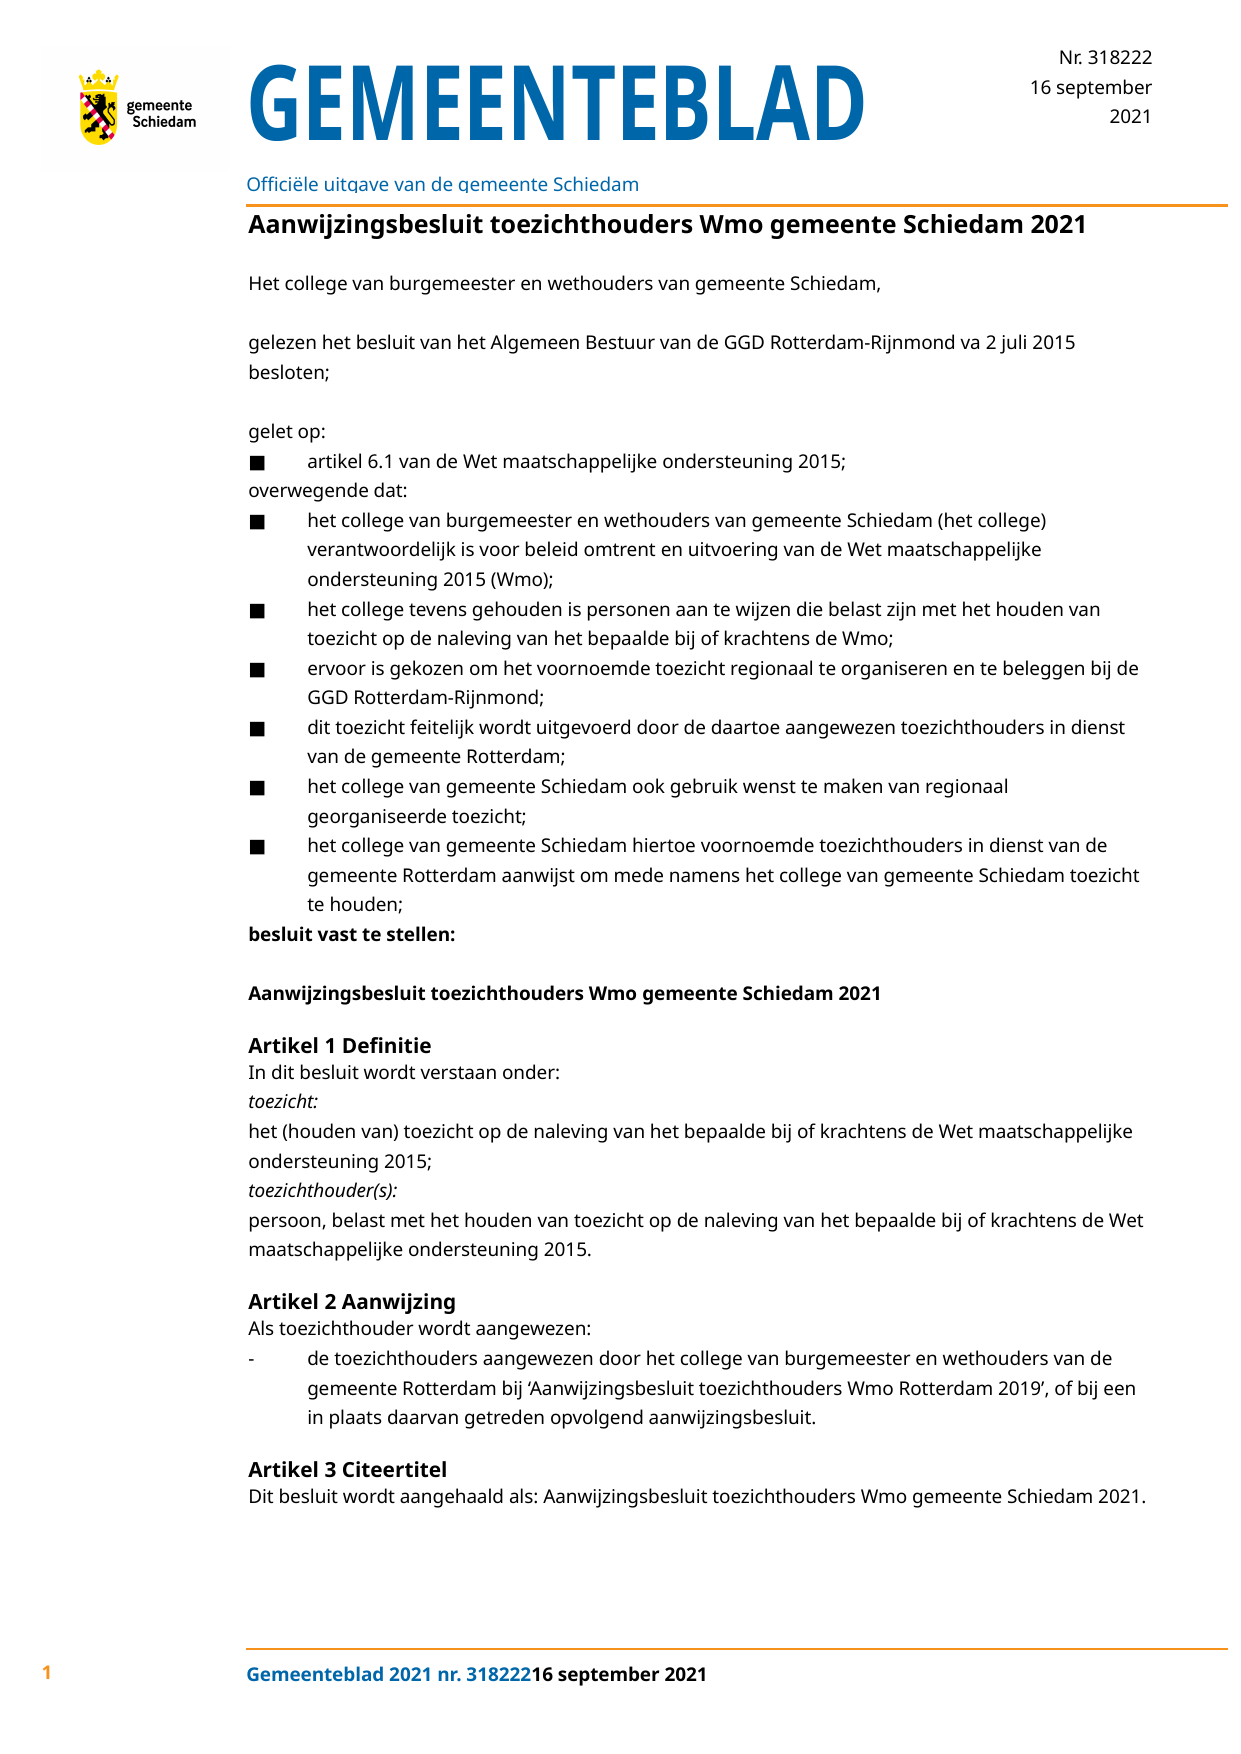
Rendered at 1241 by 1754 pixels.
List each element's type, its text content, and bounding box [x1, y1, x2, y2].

text Als toezichthouder wordt aangewezen: [248, 1316, 1152, 1341]
list het college van gemeente Schiedam ook gebruik wenst te maken van regionaal georganiseerde toezicht; [248, 773, 1152, 828]
text toezicht: [248, 1089, 1152, 1114]
text Artikel 2 Aanwijzing [248, 1287, 1152, 1316]
text Artikel 3 Citeertitel [248, 1455, 1152, 1483]
text besluit vast te stellen: [248, 921, 1152, 947]
list artikel 6.1 van de Wet maatschappelijke ondersteuning 2015; [248, 448, 1152, 473]
list ervoor is gekozen om het voornoemde toezicht regionaal te organiseren en te beleggen bij de GGD Rotterdam-Rijnmond; [248, 655, 1152, 710]
picture [41, 47, 231, 172]
text Het college van burgemeester en wethouders van gemeente Schiedam, [248, 270, 1152, 296]
list het college tevens gehouden is personen aan te wijzen die belast zijn met het houden van toezicht op de naleving van het bepaalde bij of krachtens de Wmo; [248, 596, 1152, 651]
text Aanwijzingsbesluit toezichthouders Wmo gemeente Schiedam 2021 [248, 980, 1152, 1006]
text Aanwijzingsbesluit toezichthouders Wmo gemeente Schiedam 2021 [248, 207, 1152, 241]
text Dit besluit wordt aangehaald als: Aanwijzingsbesluit toezichthouders Wmo gemeente Schiedam 2021. [248, 1483, 1152, 1509]
text toezichthouder(s): [248, 1177, 1152, 1203]
list het college van gemeente Schiedam hiertoe voornoemde toezichthouders in dienst van de gemeente Rotterdam aanwijst om mede namens het college van gemeente Schiedam toezicht te houden; [248, 832, 1152, 917]
list de toezichthouders aangewezen door het college van burgemeester en wethouders van de gemeente Rotterdam bij ‘Aanwijzingsbesluit toezichthouders Wmo Rotterdam 2019’, of bij een in plaats daarvan getreden opvolgend aanwijzingsbesluit. [248, 1345, 1152, 1430]
text persoon, belast met het houden van toezicht op de naleving van het bepaalde bij of krachtens de Wet maatschappelijke ondersteuning 2015. [248, 1207, 1152, 1262]
text Artikel 1 Definitie [248, 1031, 1152, 1059]
text overwegende dat: [248, 477, 1152, 503]
text gelezen het besluit van het Algemeen Bestuur van de GGD Rotterdam-Rijnmond va 2 juli 2015 besloten; [248, 329, 1152, 385]
text het (houden van) toezicht op de naleving van het bepaalde bij of krachtens de Wet maatschappelijke ondersteuning 2015; [248, 1118, 1152, 1174]
list dit toezicht feitelijk wordt uitgevoerd door de daartoe aangewezen toezichthouders in dienst van de gemeente Rotterdam; [248, 714, 1152, 769]
text In dit besluit wordt verstaan onder: [248, 1059, 1152, 1085]
text gelet op: [248, 418, 1152, 444]
list het college van burgemeester en wethouders van gemeente Schiedam (het college) verantwoordelijk is voor beleid omtrent en uitvoering van de Wet maatschappelijke ondersteuning 2015 (Wmo); [248, 507, 1152, 592]
